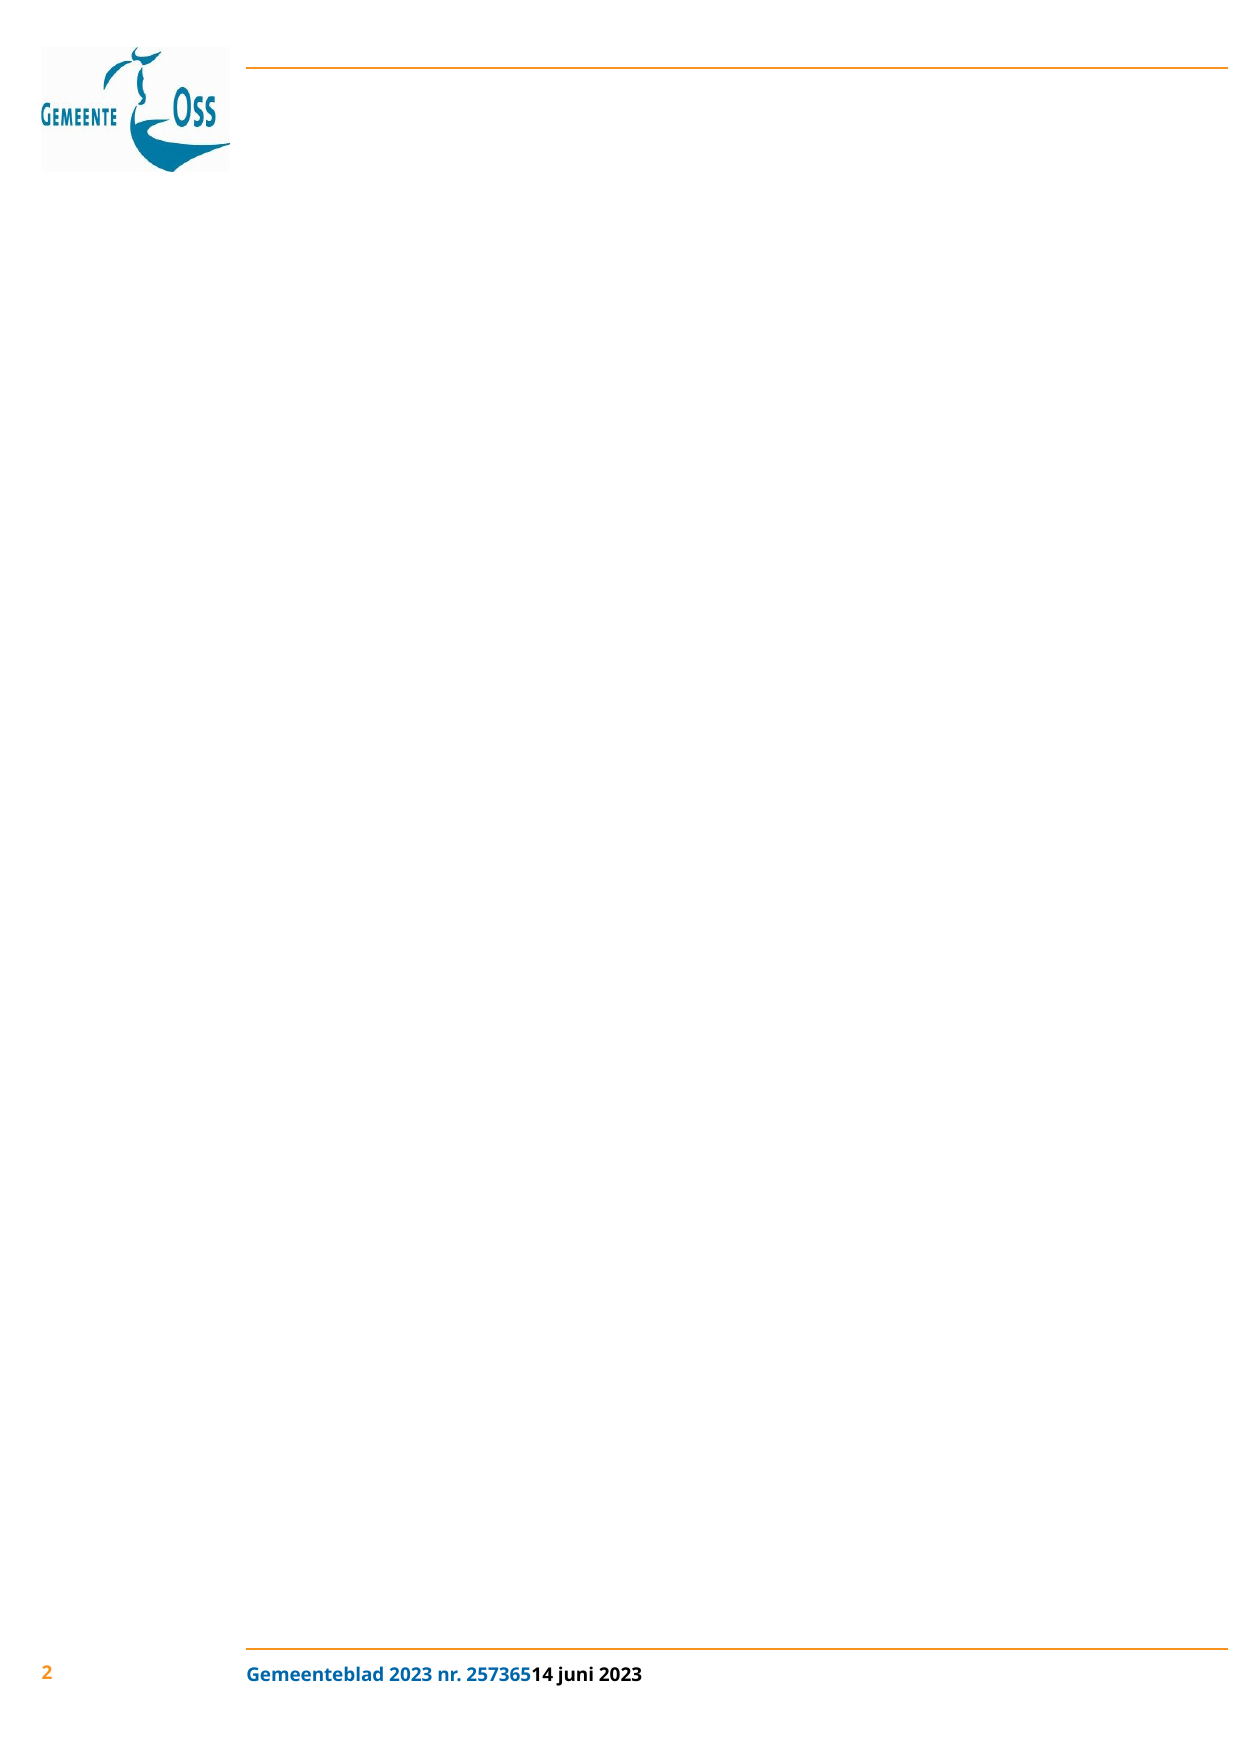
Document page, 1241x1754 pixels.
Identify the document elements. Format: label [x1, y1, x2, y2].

picture [41, 47, 231, 172]
